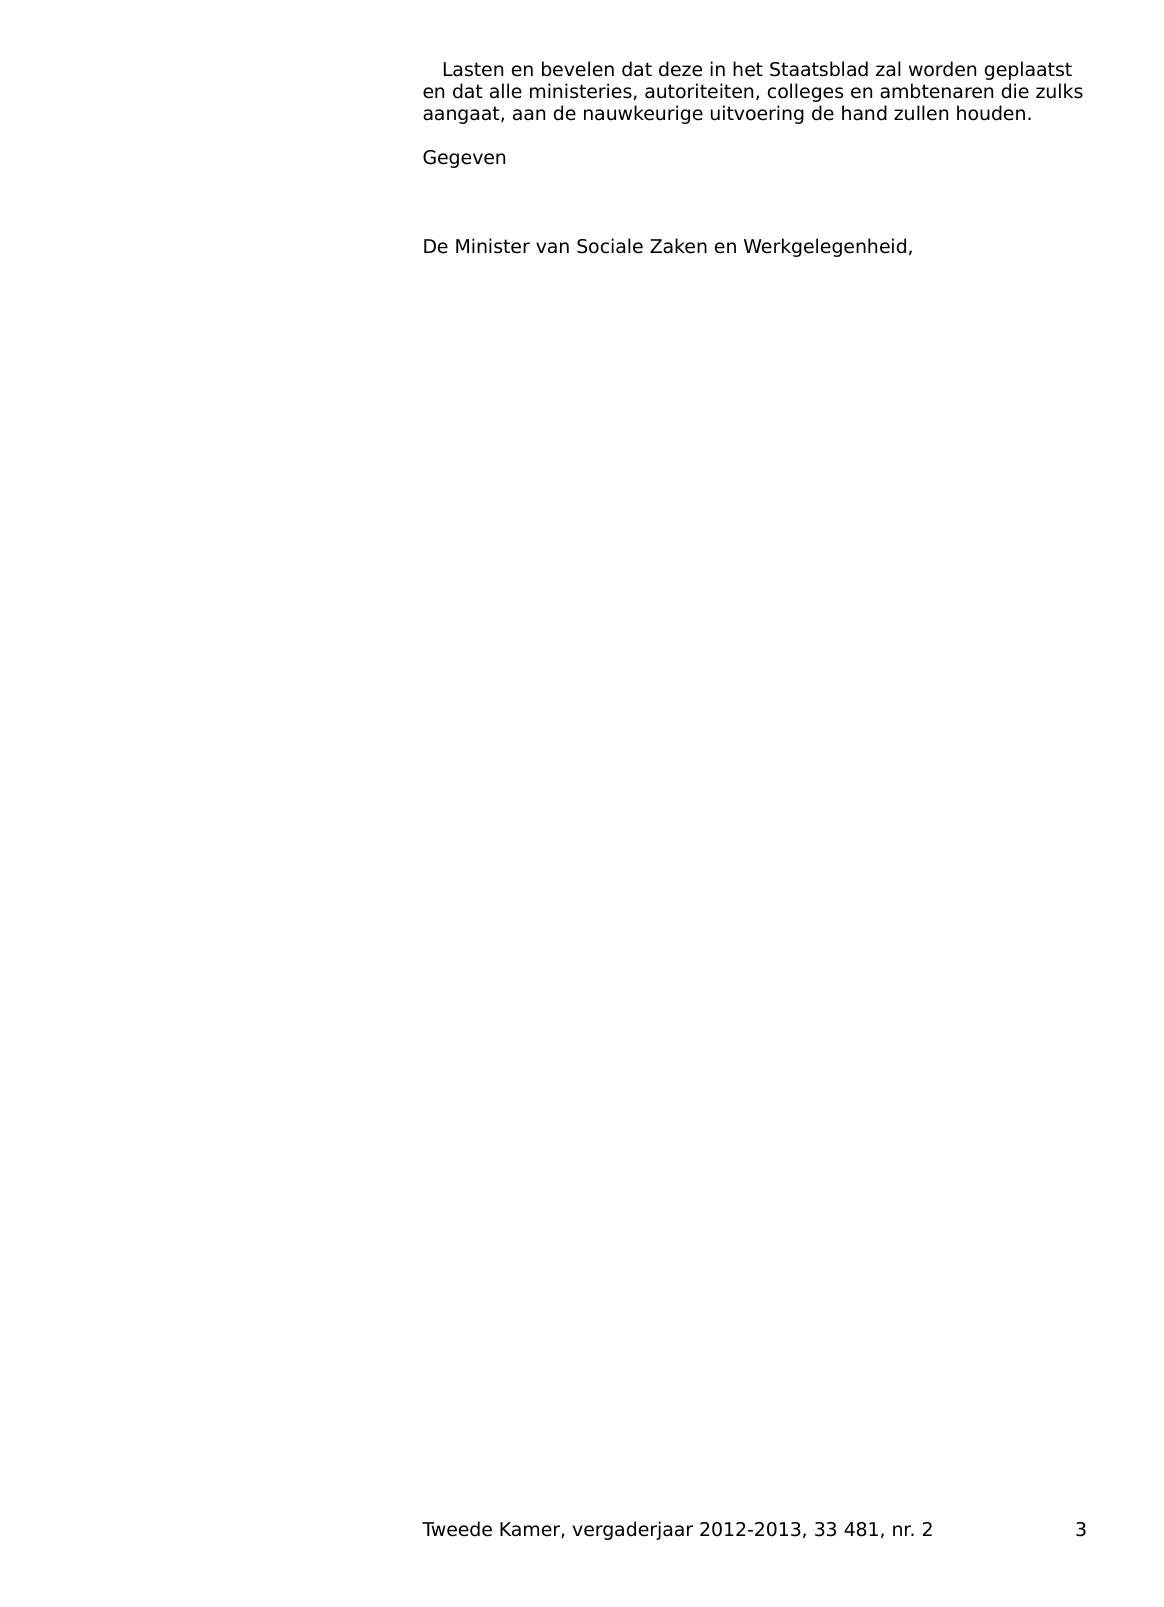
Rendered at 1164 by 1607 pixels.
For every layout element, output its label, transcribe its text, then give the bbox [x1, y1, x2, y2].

text Lasten en bevelen dat deze in het Staatsblad zal worden geplaatst en dat alle ministeries, autoriteiten, colleges en ambtenaren die zulks aangaat, aan de nauwkeurige uitvoering de hand zullen houden. [422, 59, 1087, 125]
text Gegeven [422, 147, 1087, 169]
text De Minister van Sociale Zaken en Werkgelegenheid, [422, 236, 1087, 258]
